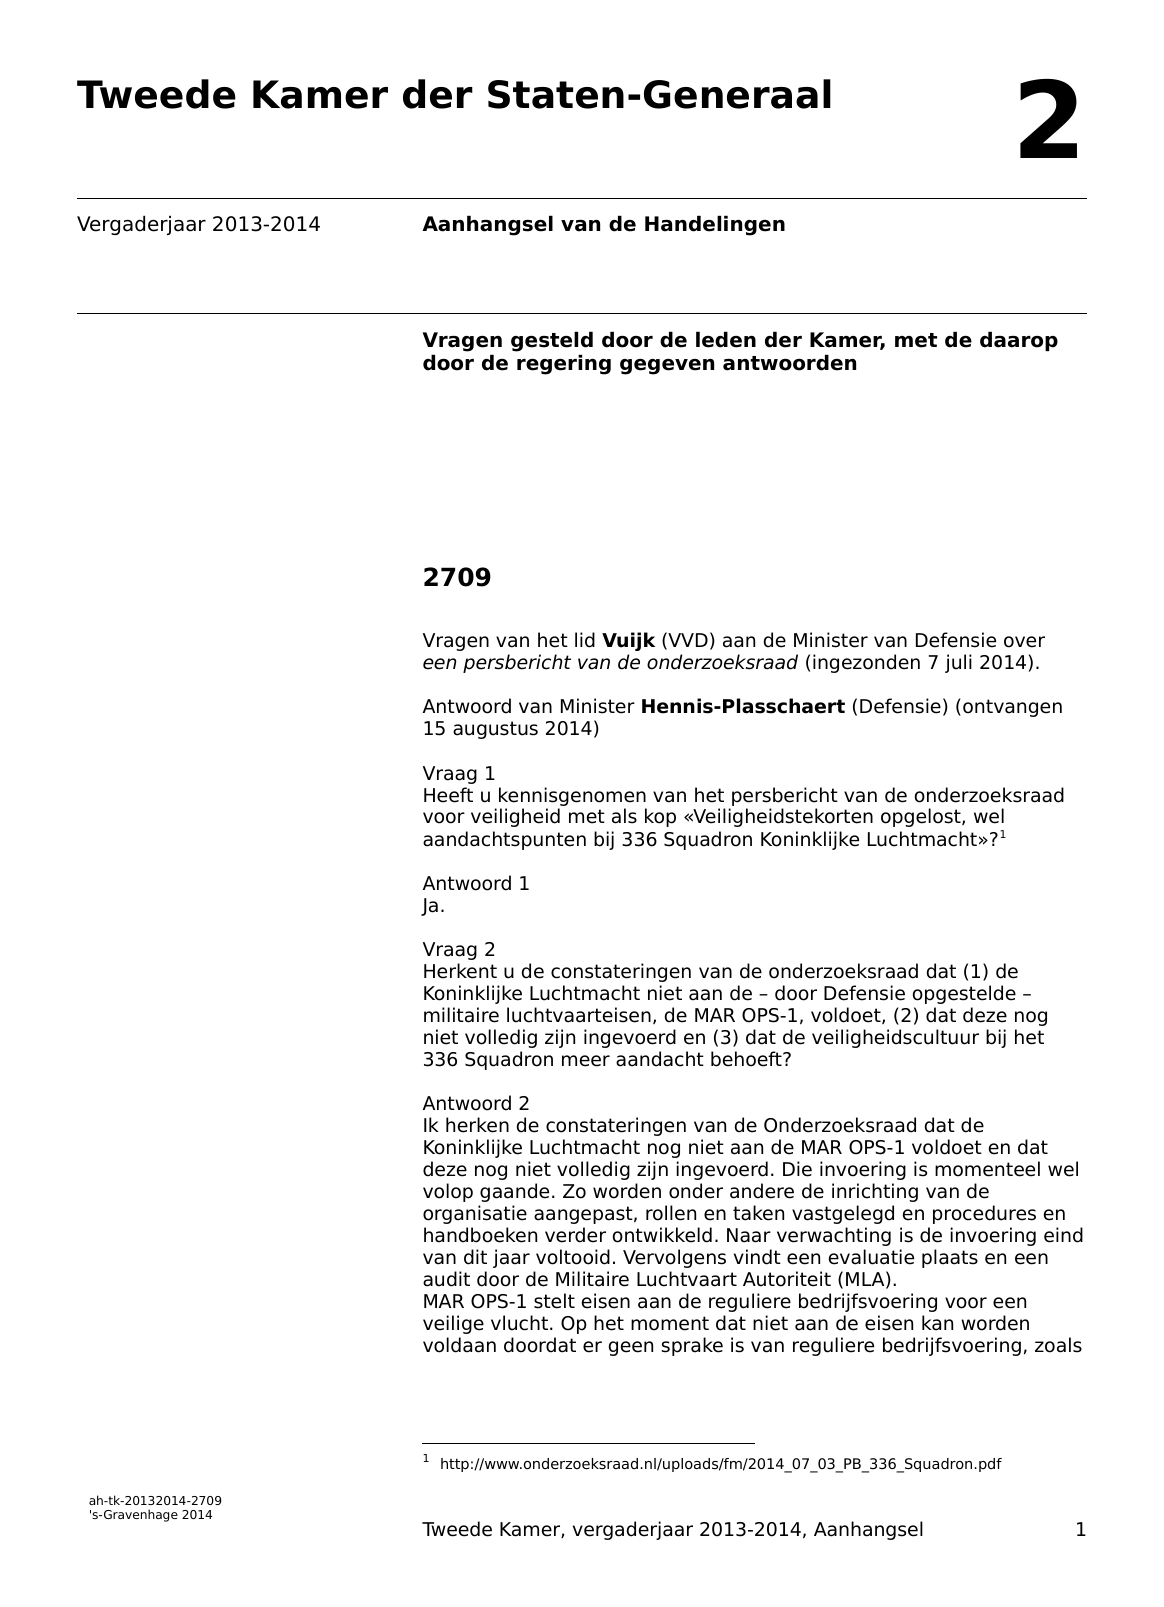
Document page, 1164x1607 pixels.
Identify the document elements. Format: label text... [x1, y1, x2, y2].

text Vragen van het lid Vuijk (VVD) aan de Minister van Defensie over een persbericht van de onderzoeksraad (ingezonden 7 juli 2014). [422, 630, 1087, 674]
text Herkent u de constateringen van de onderzoeksraad dat (1) de Koninklijke Luchtmacht niet aan de – door Defensie opgestelde – militaire luchtvaarteisen, de MAR OPS-1, voldoet, (2) dat deze nog niet volledig zijn ingevoerd en (3) dat de veiligheidscultuur bij het 336 Squadron meer aandacht behoeft? [422, 961, 1087, 1071]
text ah-tk-20132014-2709 [88, 1494, 323, 1508]
text Ik herken de constateringen van de Onderzoeksraad dat de Koninklijke Luchtmacht nog niet aan de MAR OPS-1 voldoet en dat deze nog niet volledig zijn ingevoerd. Die invoering is momenteel wel volop gaande. Zo worden onder andere de inrichting van de organisatie aangepast, rollen en taken vastgelegd en procedures en handboeken verder ontwikkeld. Naar verwachting is de invoering eind van dit jaar voltooid. Vervolgens vindt een evaluatie plaats en een audit door de Militaire Luchtvaart Autoriteit (MLA). [422, 1115, 1087, 1291]
table_cell [77, 314, 422, 375]
table_header Tweede Kamer der Staten-Generaal [77, 59, 886, 198]
table_cell Vragen gesteld door de leden der Kamer, met de daarop door de regering gegeven antwoorden [422, 314, 1087, 375]
text MAR OPS-1 stelt eisen aan de reguliere bedrijfsvoering voor een veilige vlucht. Op het moment dat niet aan de eisen kan worden voldaan doordat er geen sprake is van reguliere bedrijfsvoering, zoals [422, 1291, 1087, 1357]
text Antwoord van Minister Hennis-Plasschaert (Defensie) (ontvangen 15 augustus 2014) [422, 696, 1087, 740]
table_cell Aanhangsel van de Handelingen [422, 199, 1087, 313]
table_header 2 [886, 59, 1087, 198]
text Vraag 2 [422, 939, 1087, 961]
text http://www.onderzoeksraad.nl/uploads/fm/2014_07_03_PB_336_Squadron.pdf [422, 1452, 1087, 1474]
text 's-Gravenhage 2014 [88, 1508, 323, 1522]
text Ja. [422, 894, 1087, 917]
text Heeft u kennisgenomen van het persbericht van de onderzoeksraad voor veiligheid met als kop «Veiligheidstekorten opgelost, wel aandachtspunten bij 336 Squadron Koninklijke Luchtmacht»? [422, 784, 1087, 850]
text Vraag 1 [422, 762, 1087, 784]
text Antwoord 1 [422, 873, 1087, 894]
text Antwoord 2 [422, 1093, 1087, 1115]
text 2709 [422, 563, 1087, 592]
table_cell Vergaderjaar 2013-2014 [77, 199, 422, 313]
